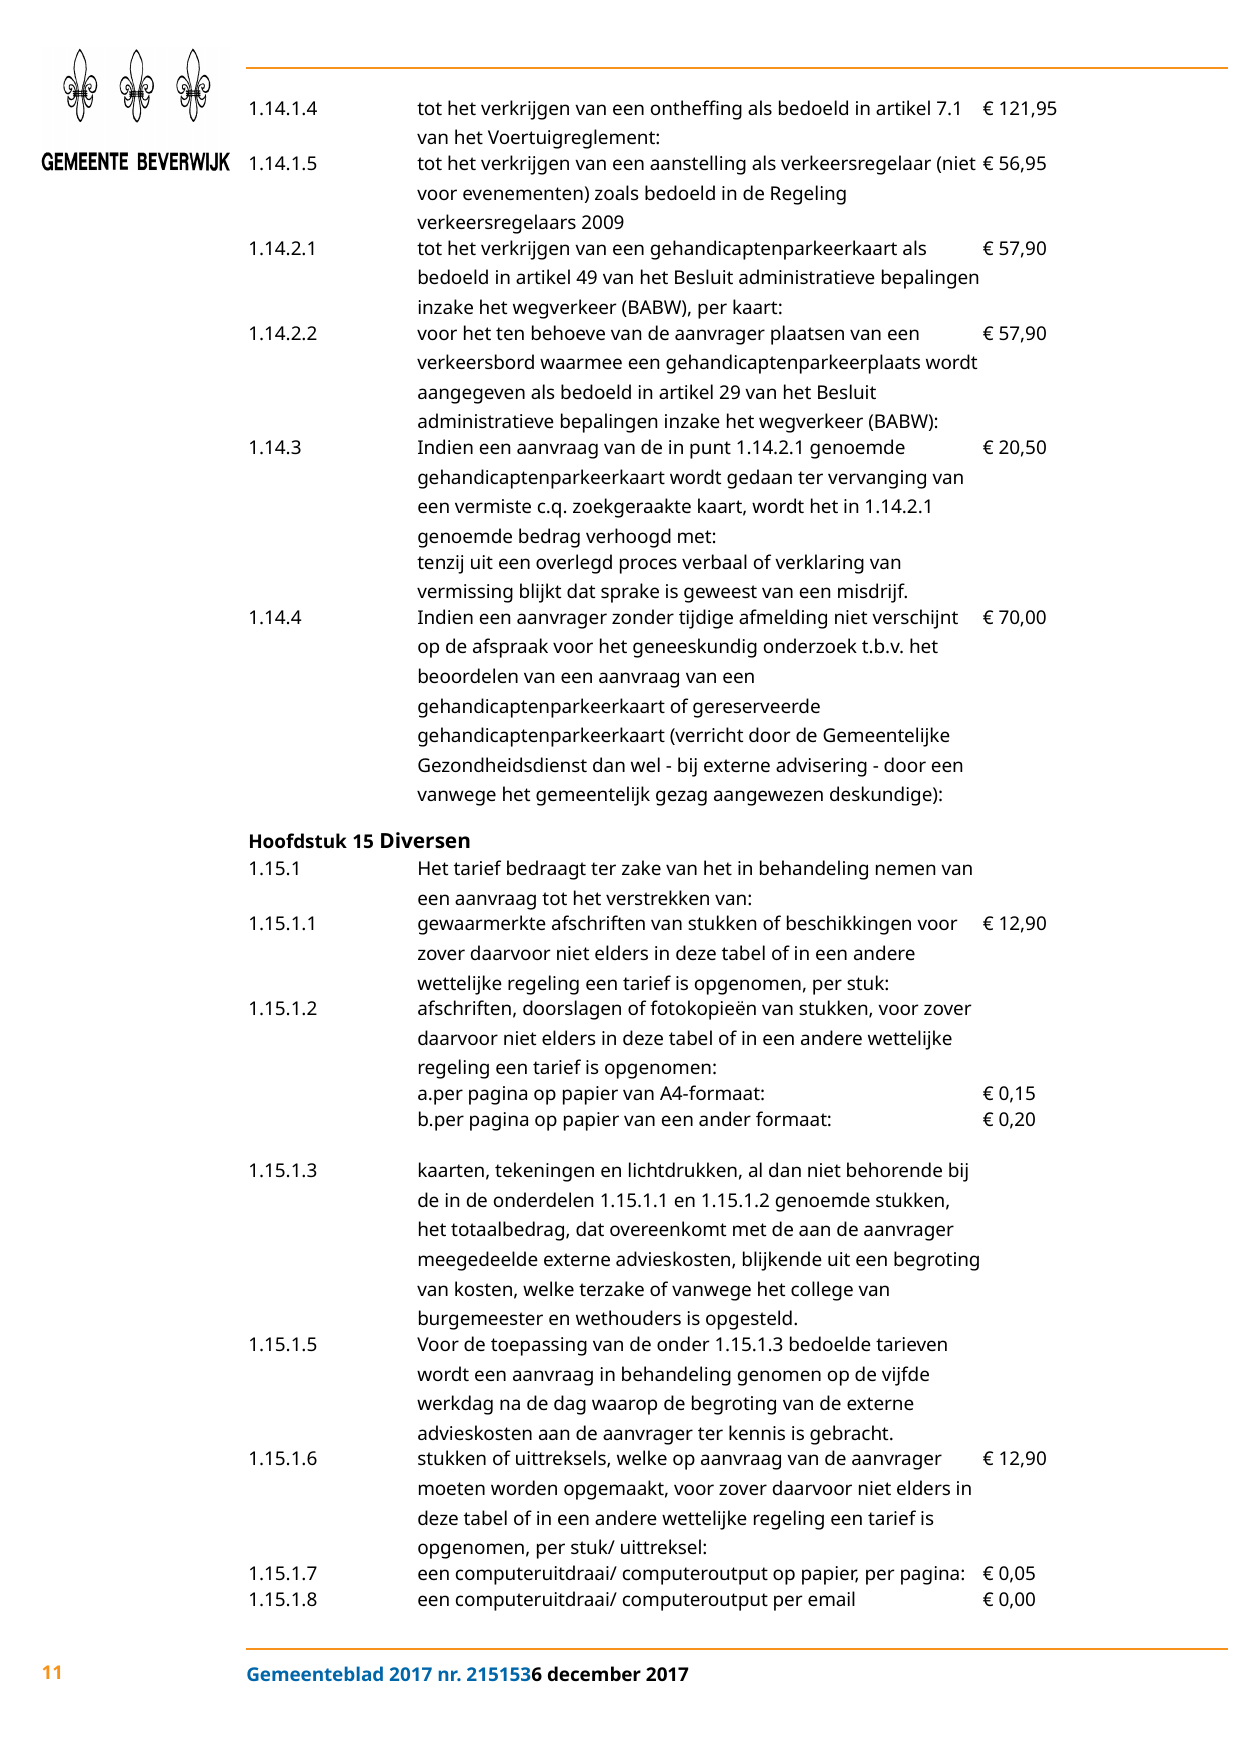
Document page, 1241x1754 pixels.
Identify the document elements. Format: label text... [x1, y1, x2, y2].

table_cell kaarten, tekeningen en lichtdrukken, al dan niet behorende bij de in de onderdelen 1.15.1.1 en 1.15.1.2 genoemde stukken, het totaalbedrag, dat overeenkomt met de aan de aanvrager meegedeelde externe advieskosten, blijkende uit een begroting van kosten, welke terzake of vanwege het college van burgemeester en wethouders is opgesteld. [417, 1158, 983, 1331]
table_header 1.15.1 [248, 855, 417, 911]
text Hoofdstuk 15 Diversen [248, 827, 1152, 855]
table_cell € 121,95 [983, 95, 1152, 150]
table_cell 1.14.1.4 [248, 95, 417, 150]
table_cell € 0,15 [983, 1080, 1152, 1106]
table_cell een computeruitdraai/ computeroutput op papier, per pagina: [417, 1560, 983, 1586]
table_cell een computeruitdraai/ computeroutput per email [417, 1586, 983, 1612]
table_cell a.per pagina op papier van A4-formaat: [417, 1080, 983, 1106]
table_cell 1.15.1.1 [248, 911, 417, 995]
table_cell gewaarmerkte afschriften van stukken of beschikkingen voor zover daarvoor niet elders in deze tabel of in een andere wettelijke regeling een tarief is opgenomen, per stuk: [417, 911, 983, 995]
table_cell 1.14.2.1 [248, 235, 417, 320]
table_cell 1.15.1.2 [248, 995, 417, 1080]
table_cell Indien een aanvrager zonder tijdige afmelding niet verschijnt op de afspraak voor het geneeskundig onderzoek t.b.v. het beoordelen van een aanvraag van een gehandicaptenparkeerkaart of gereserveerde gehandicaptenparkeerkaart (verricht door de Gemeentelijke Gezondheidsdienst dan wel - bij externe advisering - door een vanwege het gemeentelijk gezag aangewezen deskundige): [417, 604, 983, 807]
table_cell tot het verkrijgen van een gehandicaptenparkeerkaart als bedoeld in artikel 49 van het Besluit administratieve bepalingen inzake het wegverkeer (BABW), per kaart: [417, 235, 983, 320]
table_cell € 12,90 [983, 911, 1152, 995]
table_cell 1.14.4 [248, 604, 417, 807]
table_cell [983, 1158, 1152, 1331]
table_cell 1.15.1.7 [248, 1560, 417, 1586]
picture [41, 47, 231, 172]
table_cell b.per pagina op papier van een ander formaat: [417, 1106, 983, 1132]
table_cell [983, 1331, 1152, 1446]
table_cell € 0,05 [983, 1560, 1152, 1586]
table_cell Voor de toepassing van de onder 1.15.1.3 bedoelde tarieven wordt een aanvraag in behandeling genomen op de vijfde werkdag na de dag waarop de begroting van de externe advieskosten aan de aanvrager ter kennis is gebracht. [417, 1331, 983, 1446]
table_cell [248, 1106, 417, 1132]
table_cell [248, 1080, 417, 1106]
table_cell tenzij uit een overlegd proces verbaal of verklaring van vermissing blijkt dat sprake is geweest van een misdrijf. [417, 549, 983, 604]
table_cell € 57,90 [983, 235, 1152, 320]
table_cell 1.14.3 [248, 434, 417, 549]
table_cell Indien een aanvraag van de in punt 1.14.2.1 genoemde gehandicaptenparkeerkaart wordt gedaan ter vervanging van een vermiste c.q. zoekgeraakte kaart, wordt het in 1.14.2.1 genoemde bedrag verhoogd met: [417, 434, 983, 549]
table_cell [417, 1132, 983, 1157]
table_cell € 0,20 [983, 1106, 1152, 1132]
table_cell [248, 549, 417, 604]
table_cell tot het verkrijgen van een aanstelling als verkeersregelaar (niet voor evenementen) zoals bedoeld in de Regeling verkeersregelaars 2009 [417, 150, 983, 235]
table_cell stukken of uittreksels, welke op aanvraag van de aanvrager moeten worden opgemaakt, voor zover daarvoor niet elders in deze tabel of in een andere wettelijke regeling een tarief is opgenomen, per stuk/ uittreksel: [417, 1446, 983, 1560]
table_cell 1.15.1.5 [248, 1331, 417, 1446]
table_cell voor het ten behoeve van de aanvrager plaatsen van een verkeersbord waarmee een gehandicaptenparkeerplaats wordt aangegeven als bedoeld in artikel 29 van het Besluit administratieve bepalingen inzake het wegverkeer (BABW): [417, 320, 983, 434]
table_cell 1.14.1.5 [248, 150, 417, 235]
table_cell € 56,95 [983, 150, 1152, 235]
table_cell [983, 549, 1152, 604]
table_cell [983, 1132, 1152, 1157]
table_cell 1.14.2.2 [248, 320, 417, 434]
table_cell afschriften, doorslagen of fotokopieën van stukken, voor zover daarvoor niet elders in deze tabel of in een andere wettelijke regeling een tarief is opgenomen: [417, 995, 983, 1080]
table_cell € 0,00 [983, 1586, 1152, 1612]
table_cell € 12,90 [983, 1446, 1152, 1560]
table_cell € 20,50 [983, 434, 1152, 549]
table_cell € 57,90 [983, 320, 1152, 434]
table_header Het tarief bedraagt ter zake van het in behandeling nemen van een aanvraag tot het verstrekken van: [417, 855, 983, 911]
table_cell [983, 995, 1152, 1080]
table_cell [248, 1132, 417, 1157]
table_cell 1.15.1.6 [248, 1446, 417, 1560]
table_cell tot het verkrijgen van een ontheffing als bedoeld in artikel 7.1 van het Voertuigreglement: [417, 95, 983, 150]
table_cell € 70,00 [983, 604, 1152, 807]
table_cell 1.15.1.3 [248, 1158, 417, 1331]
table_header [983, 855, 1152, 911]
table_cell 1.15.1.8 [248, 1586, 417, 1612]
